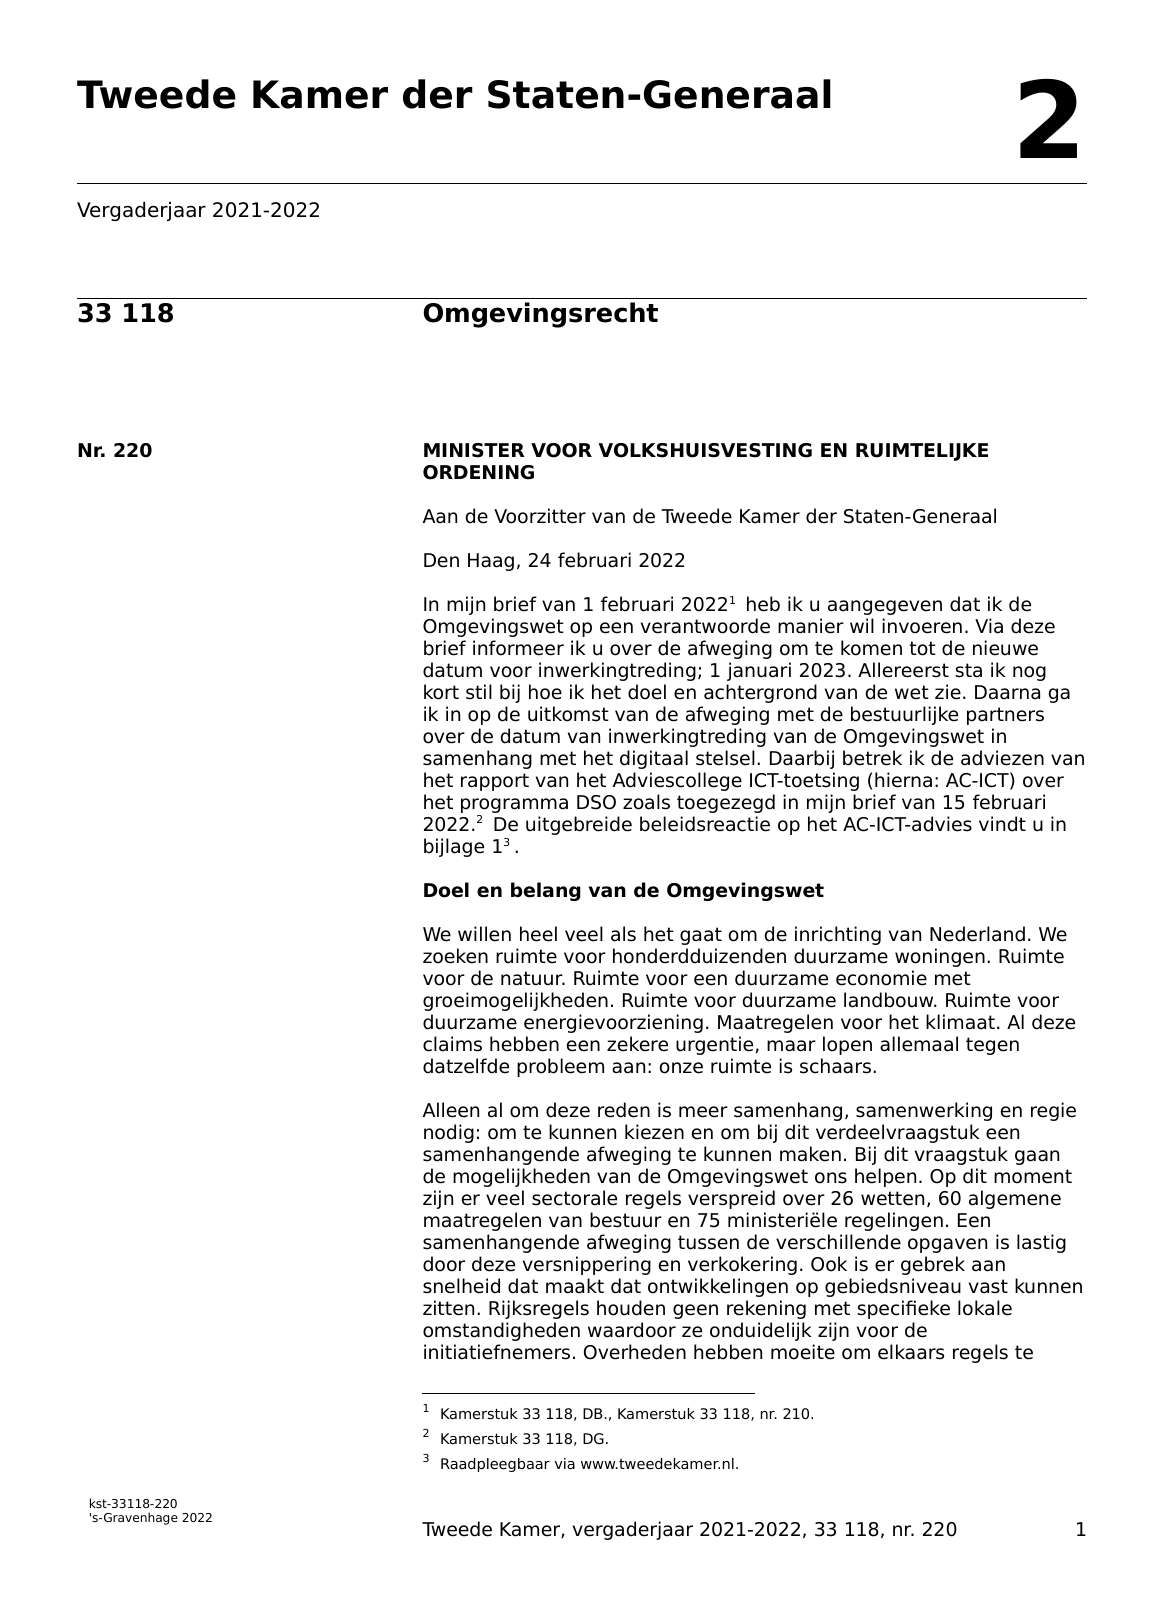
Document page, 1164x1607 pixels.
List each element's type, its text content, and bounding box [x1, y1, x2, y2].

text 's-Gravenhage 2022 [88, 1511, 323, 1525]
text Kamerstuk 33 118, DB., Kamerstuk 33 118, nr. 210. [422, 1402, 1087, 1424]
text Alleen al om deze reden is meer samenhang, samenwerking en regie nodig: om te kunnen kiezen en om bij dit verdeelvraagstuk een samenhangende afweging te kunnen maken. Bij dit vraagstuk gaan de mogelijkheden van de Omgevingswet ons helpen. Op dit moment zijn er veel sectorale regels verspreid over 26 wetten, 60 algemene maatregelen van bestuur en 75 ministeriële regelingen. Een samenhangende afweging tussen de verschillende opgaven is lastig door deze versnippering en verkokering. Ook is er gebrek aan snelheid dat maakt dat ontwikkelingen op gebiedsniveau vast kunnen zitten. Rijksregels houden geen rekening met specifieke lokale omstandigheden waardoor ze onduidelijk zijn voor de initiatiefnemers. Overheden hebben moeite om elkaars regels te [422, 1100, 1087, 1364]
text In mijn brief van 1 februari 2022 heb ik u aangegeven dat ik de Omgevingswet op een verantwoorde manier wil invoeren. Via deze brief informeer ik u over de afweging om te komen tot de nieuwe datum voor inwerkingtreding; 1 januari 2023. Allereerst sta ik nog kort stil bij hoe ik het doel en achtergrond van de wet zie. Daarna ga ik in op de uitkomst van de afweging met de bestuurlijke partners over de datum van inwerkingtreding van de Omgevingswet in samenhang met het digitaal stelsel. Daarbij betrek ik de adviezen van het rapport van het Adviescollege ICT-toetsing (hierna: AC-ICT) over het programma DSO zoals toegezegd in mijn brief van 15 februari 2022. De uitgebreide beleidsreactie op het AC-ICT-advies vindt u in bijlage 1. [422, 594, 1087, 858]
table_header 2 [886, 59, 1087, 183]
table_cell Vergaderjaar 2021-2022 [77, 184, 1087, 298]
text Den Haag, 24 februari 2022 [422, 550, 1087, 572]
text We willen heel veel als het gaat om de inrichting van Nederland. We zoeken ruimte voor honderdduizenden duurzame woningen. Ruimte voor de natuur. Ruimte voor een duurzame economie met groeimogelijkheden. Ruimte voor duurzame landbouw. Ruimte voor duurzame energievoorziening. Maatregelen voor het klimaat. Al deze claims hebben een zekere urgentie, maar lopen allemaal tegen datzelfde probleem aan: onze ruimte is schaars. [422, 924, 1087, 1078]
subtitle 33 118 Omgevingsrecht [77, 299, 1087, 329]
text kst-33118-220 [88, 1497, 323, 1511]
subtitle Nr. 220 MINISTER VOOR VOLKSHUISVESTING EN RUIMTELIJKE ORDENING [77, 440, 1087, 484]
text Aan de Voorzitter van de Tweede Kamer der Staten-Generaal [422, 506, 1087, 528]
text Kamerstuk 33 118, DG. [422, 1427, 1087, 1449]
subtitle Doel en belang van de Omgevingswet [422, 880, 1087, 902]
text Raadpleegbaar via www.tweedekamer.nl. [422, 1452, 1087, 1474]
table_header Tweede Kamer der Staten-Generaal [77, 59, 886, 183]
